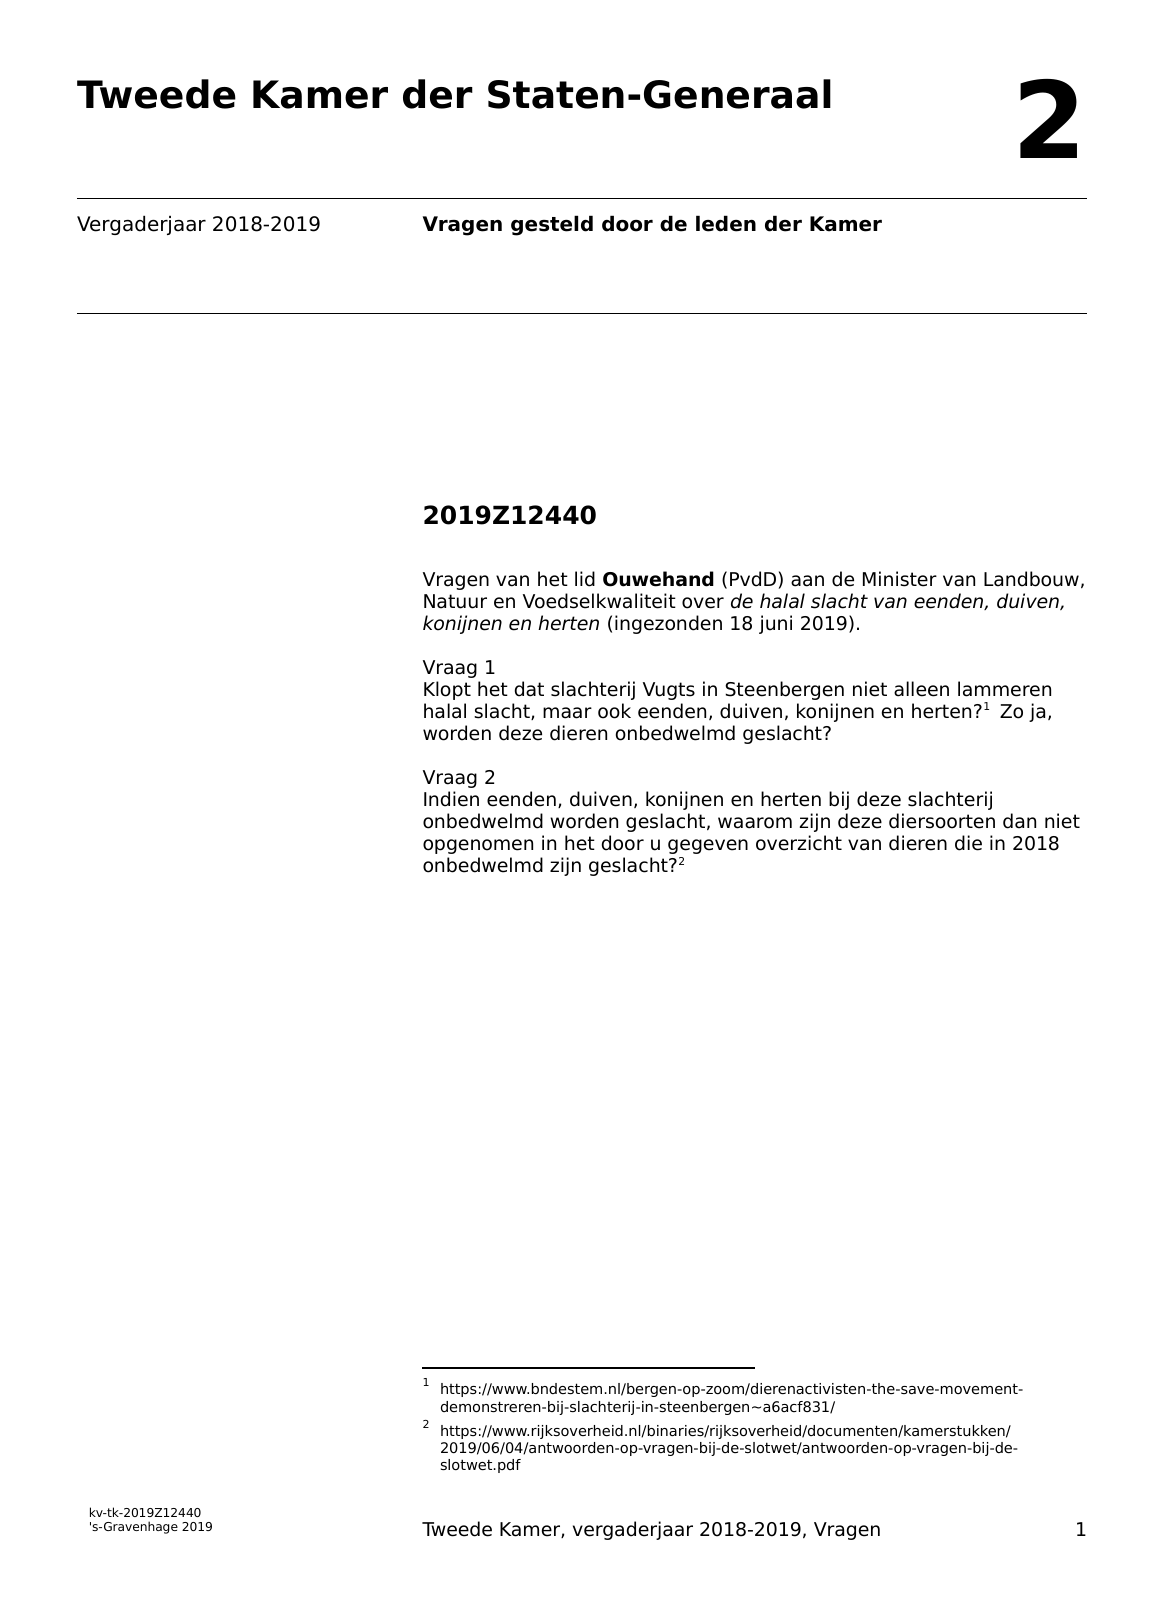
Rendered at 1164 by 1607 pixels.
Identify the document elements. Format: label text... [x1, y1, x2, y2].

text Vraag 1 [422, 657, 1087, 679]
text Klopt het dat slachterij Vugts in Steenbergen niet alleen lammeren halal slacht, maar ook eenden, duiven, konijnen en herten? Zo ja, worden deze dieren onbedwelmd geslacht? [422, 679, 1087, 745]
text https://www.rijksoverheid.nl/binaries/rijksoverheid/documenten/kamerstukken/2019/06/04/antwoorden-op-vragen-bij-de-slotwet/antwoorden-op-vragen-bij-de-slotwet.pdf [422, 1418, 1087, 1474]
text Vraag 2 [422, 767, 1087, 789]
text https://www.bndestem.nl/bergen-op-zoom/dierenactivisten-the-save-movement-demonstreren-bij-slachterij-in-steenbergen~a6acf831/ [422, 1377, 1087, 1416]
text 's-Gravenhage 2019 [88, 1520, 323, 1534]
text kv-tk-2019Z12440 [88, 1506, 323, 1520]
text Indien eenden, duiven, konijnen en herten bij deze slachterij onbedwelmd worden geslacht, waarom zijn deze diersoorten dan niet opgenomen in het door u gegeven overzicht van dieren die in 2018 onbedwelmd zijn geslacht? [422, 789, 1087, 877]
table_cell Vragen gesteld door de leden der Kamer [422, 199, 1087, 313]
table_header Tweede Kamer der Staten-Generaal [77, 59, 886, 198]
table_cell Vergaderjaar 2018-2019 [77, 199, 422, 313]
table_header 2 [886, 59, 1087, 198]
text Vragen van het lid Ouwehand (PvdD) aan de Minister van Landbouw, Natuur en Voedselkwaliteit over de halal slacht van eenden, duiven, konijnen en herten (ingezonden 18 juni 2019). [422, 569, 1087, 635]
text 2019Z12440 [422, 501, 1087, 531]
